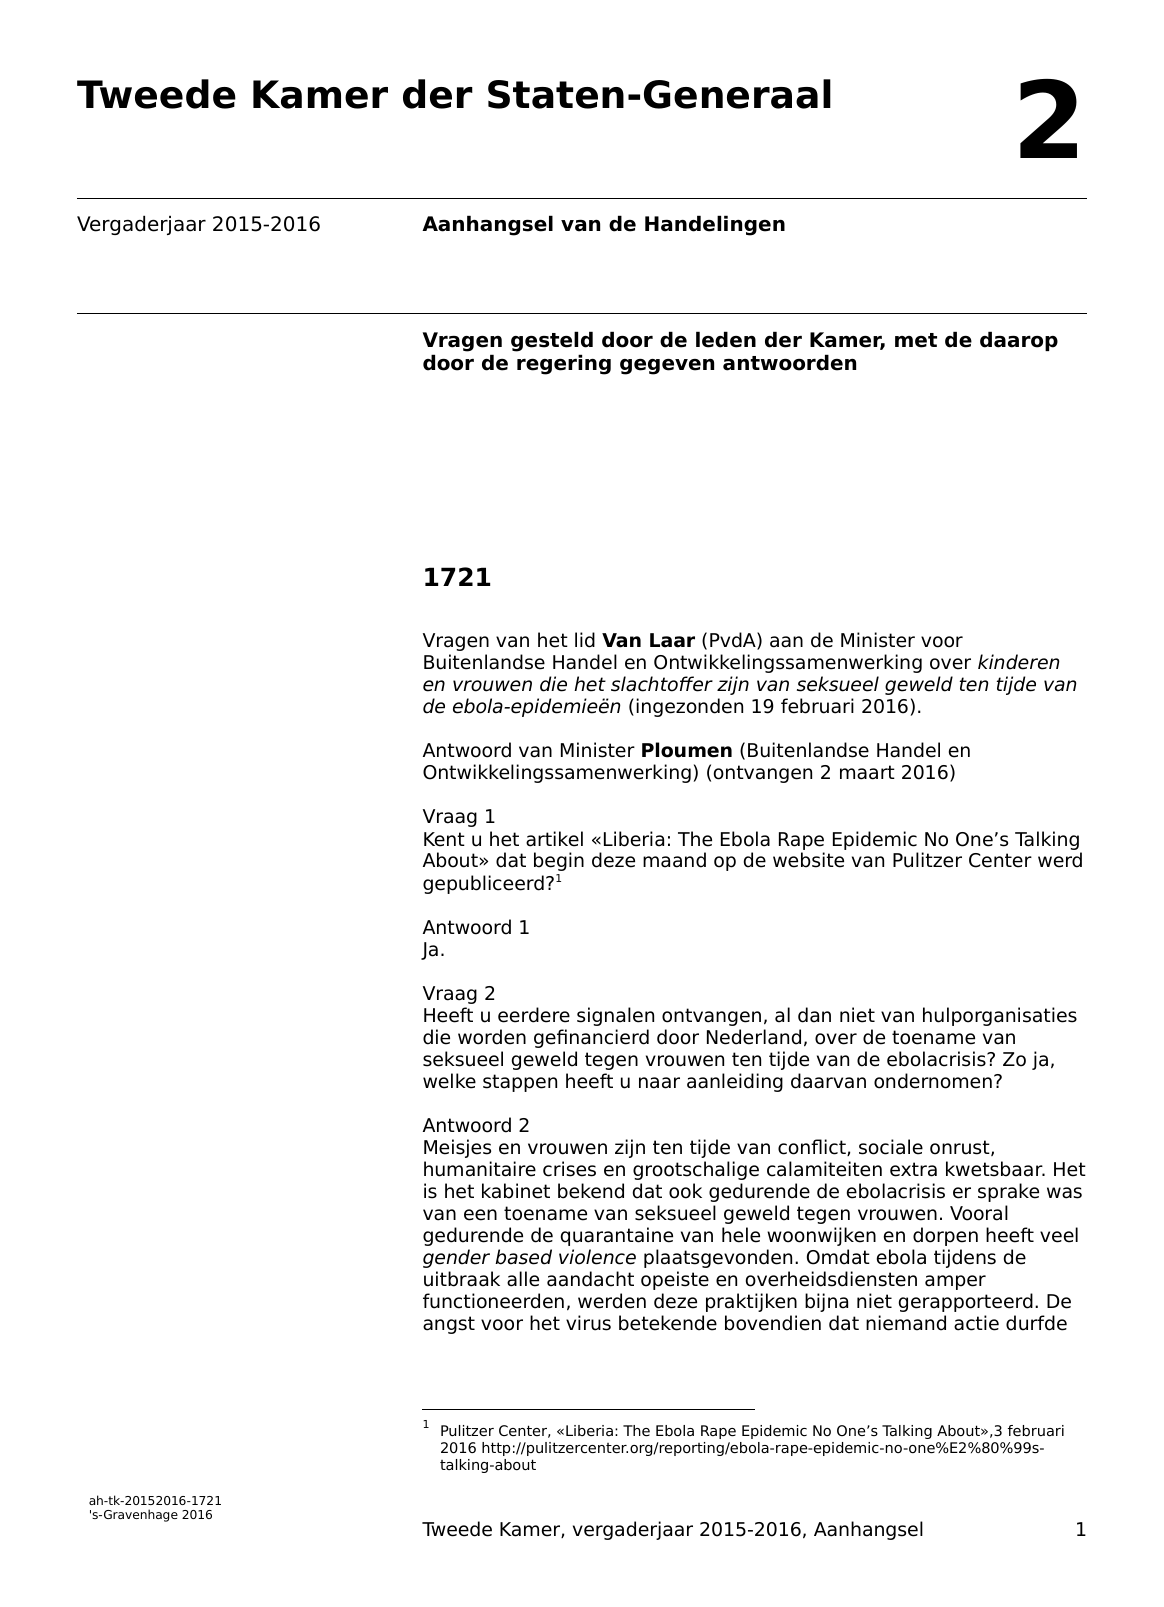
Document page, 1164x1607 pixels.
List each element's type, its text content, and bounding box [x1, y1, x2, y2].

text Vraag 2 [422, 983, 1087, 1005]
table_cell Vergaderjaar 2015-2016 [77, 199, 422, 313]
table_header 2 [886, 59, 1087, 198]
text Heeft u eerdere signalen ontvangen, al dan niet van hulporganisaties die worden gefinancierd door Nederland, over de toename van seksueel geweld tegen vrouwen ten tijde van de ebolacrisis? Zo ja, welke stappen heeft u naar aanleiding daarvan ondernomen? [422, 1005, 1087, 1093]
text 1721 [422, 563, 1087, 592]
text ah-tk-20152016-1721 [88, 1494, 323, 1508]
text Kent u het artikel «Liberia: The Ebola Rape Epidemic No One’s Talking About» dat begin deze maand op de website van Pulitzer Center werd gepubliceerd? [422, 828, 1087, 894]
table_cell Vragen gesteld door de leden der Kamer, met de daarop door de regering gegeven antwoorden [422, 314, 1087, 375]
text Vragen van het lid Van Laar (PvdA) aan de Minister voor Buitenlandse Handel en Ontwikkelingssamenwerking over kinderen en vrouwen die het slachtoffer zijn van seksueel geweld ten tijde van de ebola-epidemieën (ingezonden 19 februari 2016). [422, 630, 1087, 718]
table_header Tweede Kamer der Staten-Generaal [77, 59, 886, 198]
table_cell [77, 314, 422, 375]
text Meisjes en vrouwen zijn ten tijde van conflict, sociale onrust, humanitaire crises en grootschalige calamiteiten extra kwetsbaar. Het is het kabinet bekend dat ook gedurende de ebolacrisis er sprake was van een toename van seksueel geweld tegen vrouwen. Vooral gedurende de quarantaine van hele woonwijken en dorpen heeft veel gender based violence plaatsgevonden. Omdat ebola tijdens de uitbraak alle aandacht opeiste en overheidsdiensten amper functioneerden, werden deze praktijken bijna niet gerapporteerd. De angst voor het virus betekende bovendien dat niemand actie durfde [422, 1137, 1087, 1334]
text Antwoord 1 [422, 917, 1087, 938]
text Antwoord van Minister Ploumen (Buitenlandse Handel en Ontwikkelingssamenwerking) (ontvangen 2 maart 2016) [422, 740, 1087, 784]
text Ja. [422, 938, 1087, 961]
text Antwoord 2 [422, 1115, 1087, 1137]
table_cell Aanhangsel van de Handelingen [422, 199, 1087, 313]
text Pulitzer Center, «Liberia: The Ebola Rape Epidemic No One’s Talking About»,3 februari 2016 http://pulitzercenter.org/reporting/ebola-rape-epidemic-no-one%E2%80%99s-talking-about [422, 1418, 1087, 1474]
text 's-Gravenhage 2016 [88, 1508, 323, 1522]
text Vraag 1 [422, 806, 1087, 828]
